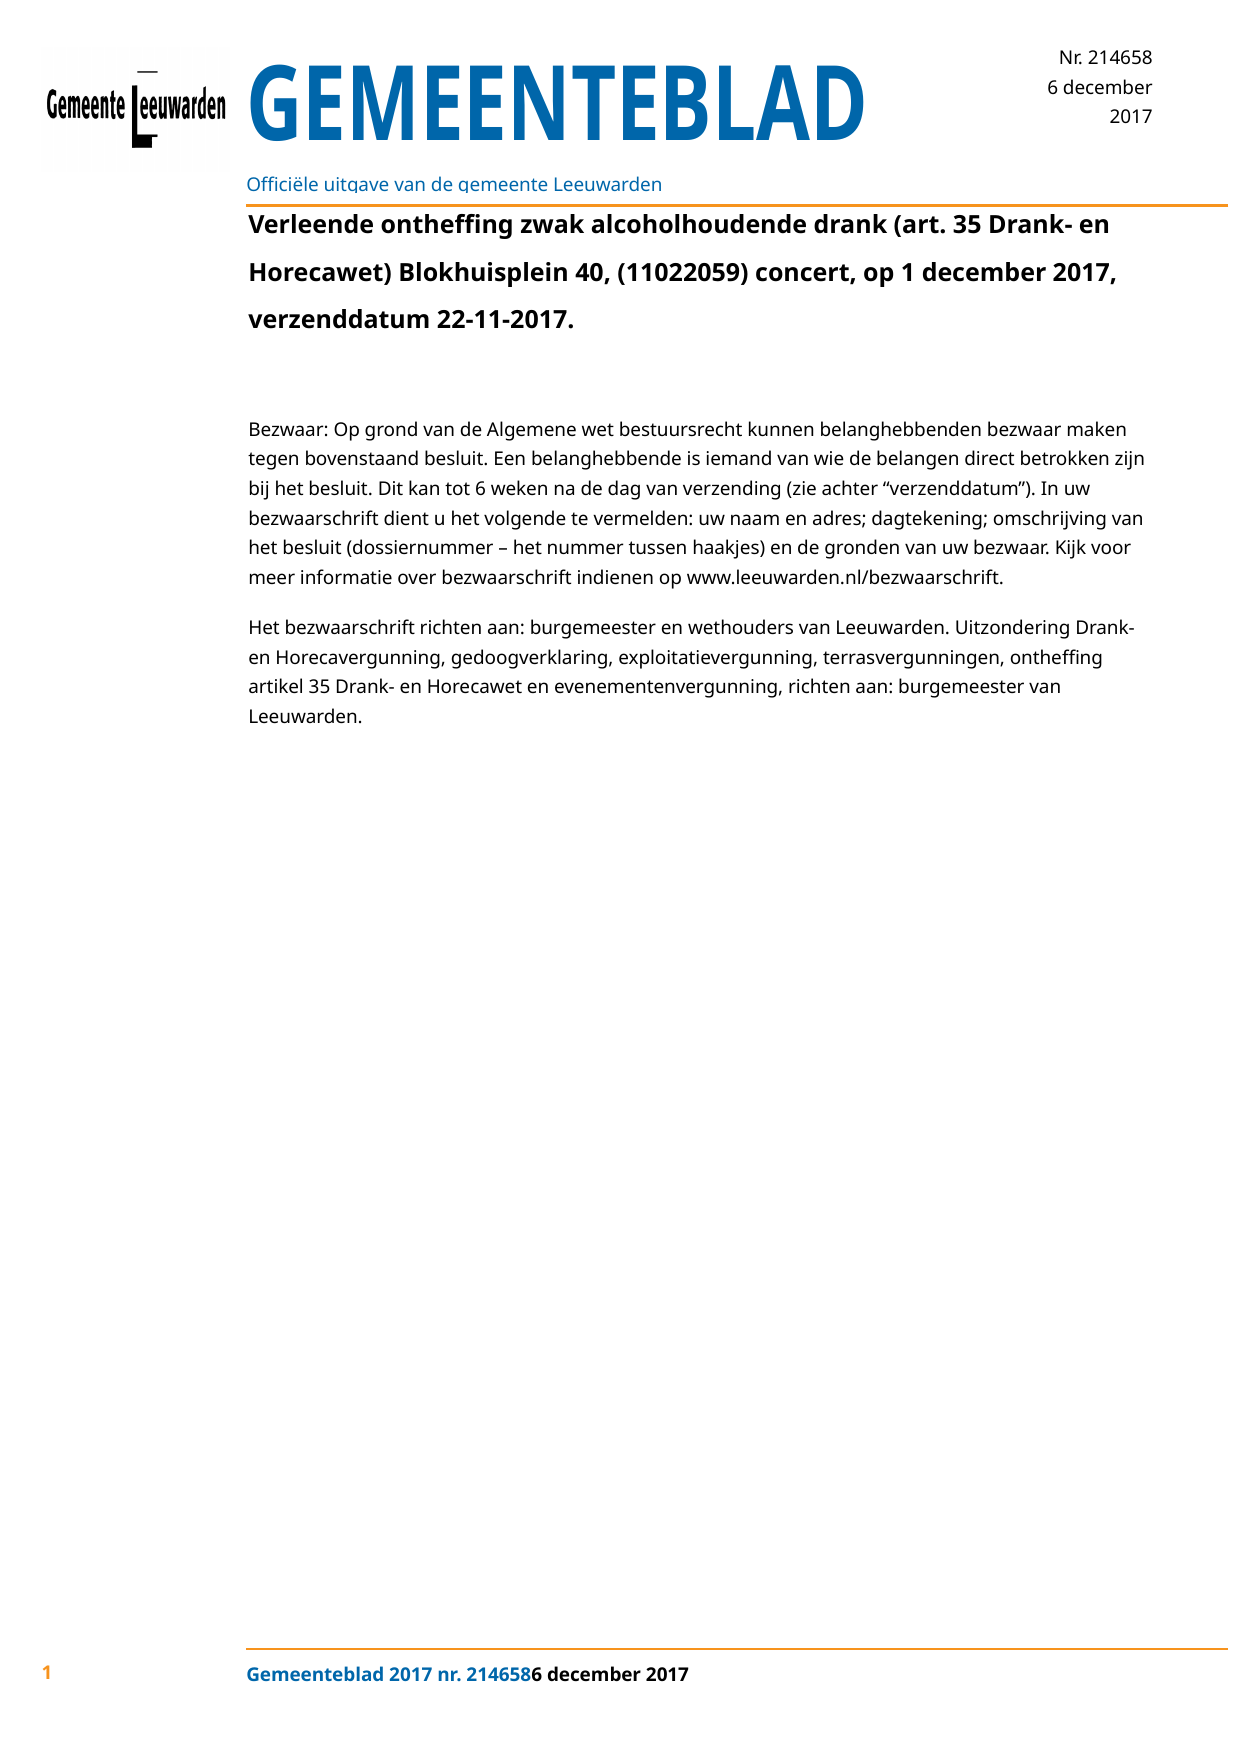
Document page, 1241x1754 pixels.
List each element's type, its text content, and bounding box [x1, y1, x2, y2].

text Verleende ontheffing zwak alcoholhoudende drank (art. 35 Drank- en Horecawet) Blokhuisplein 40, (11022059) concert, op 1 december 2017, verzenddatum 22-11-2017. [248, 207, 1152, 336]
text Bezwaar: Op grond van de Algemene wet bestuursrecht kunnen belanghebbenden bezwaar maken tegen bovenstaand besluit. Een belanghebbende is iemand van wie de belangen direct betrokken zijn bij het besluit. Dit kan tot 6 weken na de dag van verzending (zie achter “verzenddatum”). In uw bezwaarschrift dient u het volgende te vermelden: uw naam en adres; dagtekening; omschrijving van het besluit (dossiernummer – het nummer tussen haakjes) en de gronden van uw bezwaar. Kijk voor meer informatie over bezwaarschrift indienen op www.leeuwarden.nl/bezwaarschrift. [248, 416, 1152, 589]
picture [41, 47, 231, 172]
text Het bezwaarschrift richten aan: burgemeester en wethouders van Leeuwarden. Uitzondering Drank- en Horecavergunning, gedoogverklaring, exploitatievergunning, terrasvergunningen, ontheffing artikel 35 Drank- en Horecawet en evenementenvergunning, richten aan: burgemeester van Leeuwarden. [248, 614, 1152, 729]
